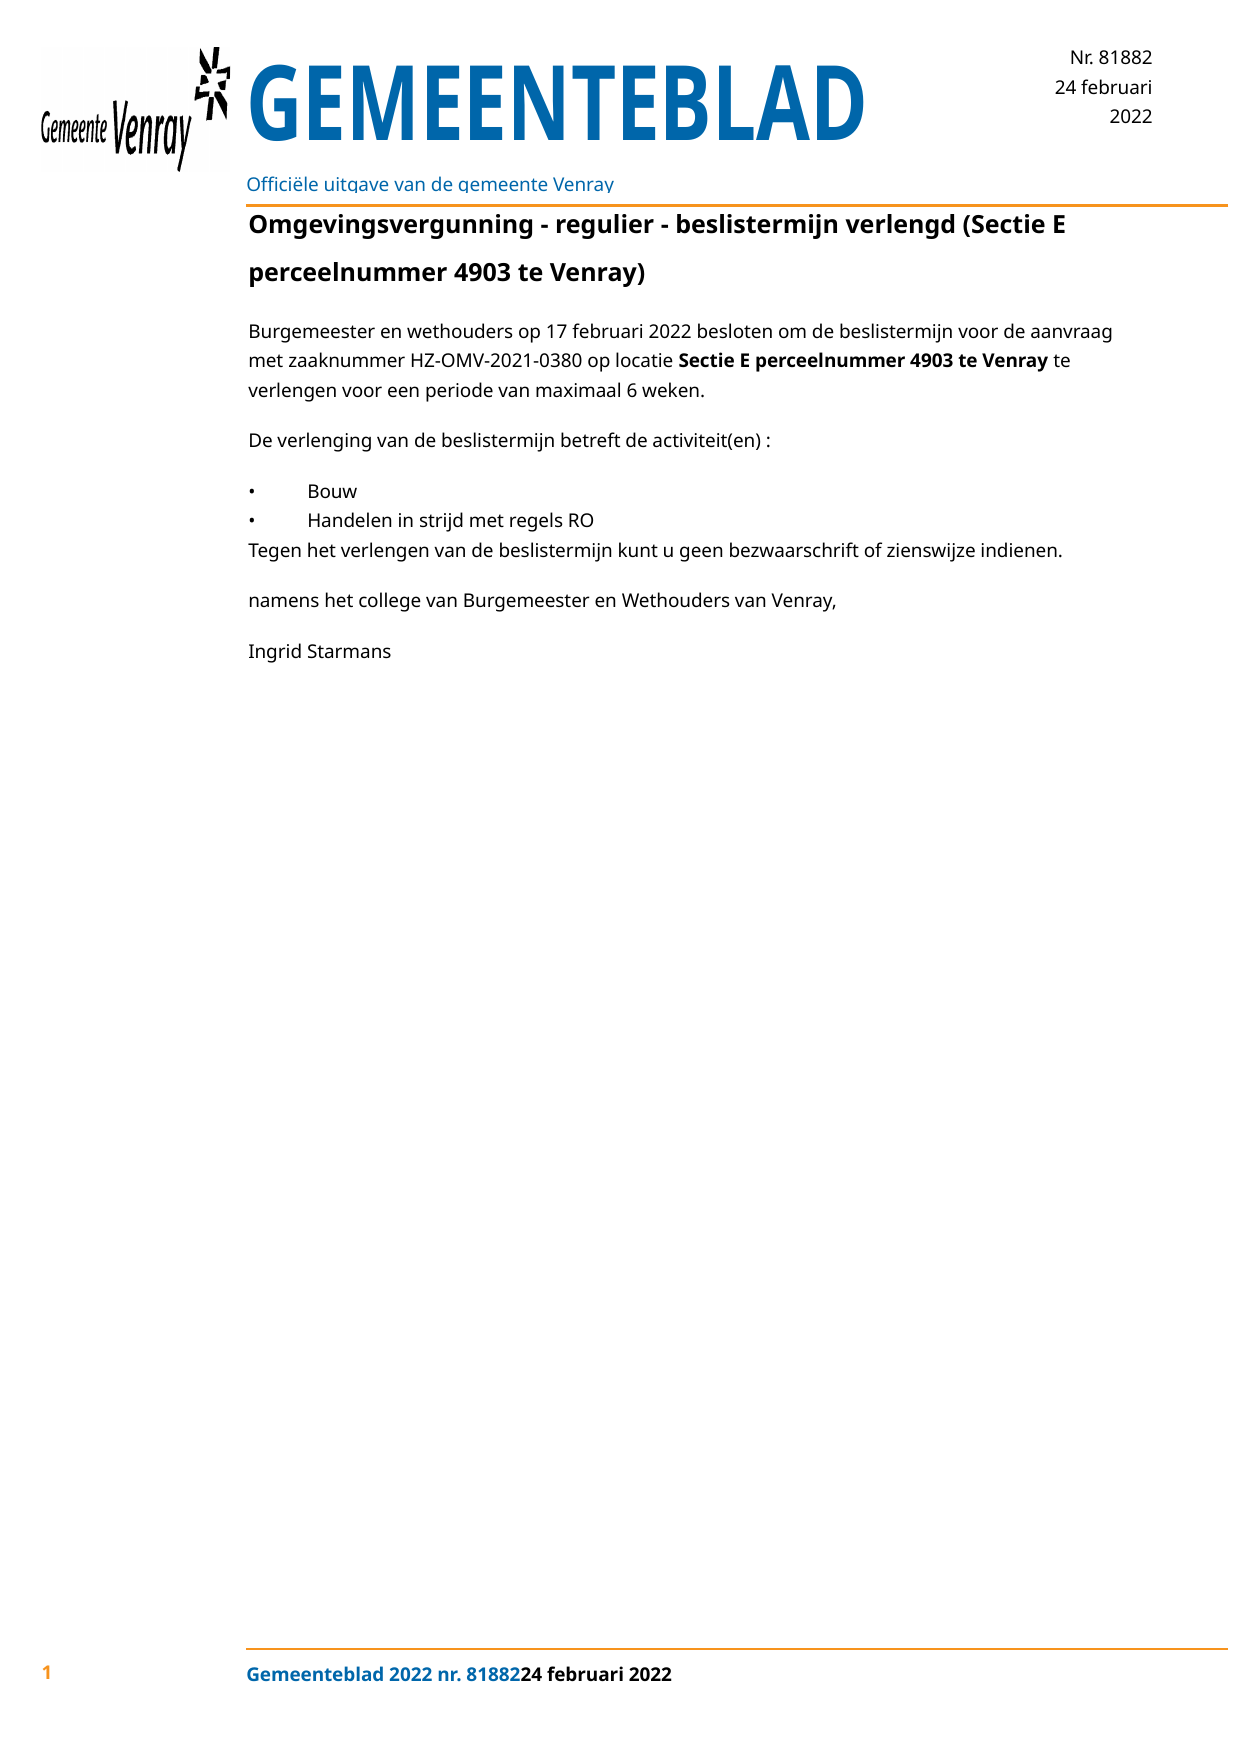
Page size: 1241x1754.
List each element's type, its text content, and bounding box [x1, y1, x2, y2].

text Omgevingsvergunning - regulier - beslistermijn verlengd (Sectie E perceelnummer 4903 te Venray) [248, 207, 1152, 288]
text Tegen het verlengen van de beslistermijn kunt u geen bezwaarschrift of zienswijze indienen. [248, 537, 1152, 563]
text namens het college van Burgemeester en Wethouders van Venray, [248, 587, 1152, 613]
list Handelen in strijd met regels RO [248, 507, 1152, 533]
text Ingrid Starmans [248, 638, 1152, 664]
text De verlenging van de beslistermijn betreft de activiteit(en) : [248, 427, 1152, 453]
text Burgemeester en wethouders op 17 februari 2022 besloten om de beslistermijn voor de aanvraag met zaaknummer HZ-OMV-2021-0380 op locatie Sectie E perceelnummer 4903 te Venray te verlengen voor een periode van maximaal 6 weken. [248, 318, 1152, 403]
picture [41, 47, 231, 172]
list Bouw [248, 478, 1152, 504]
